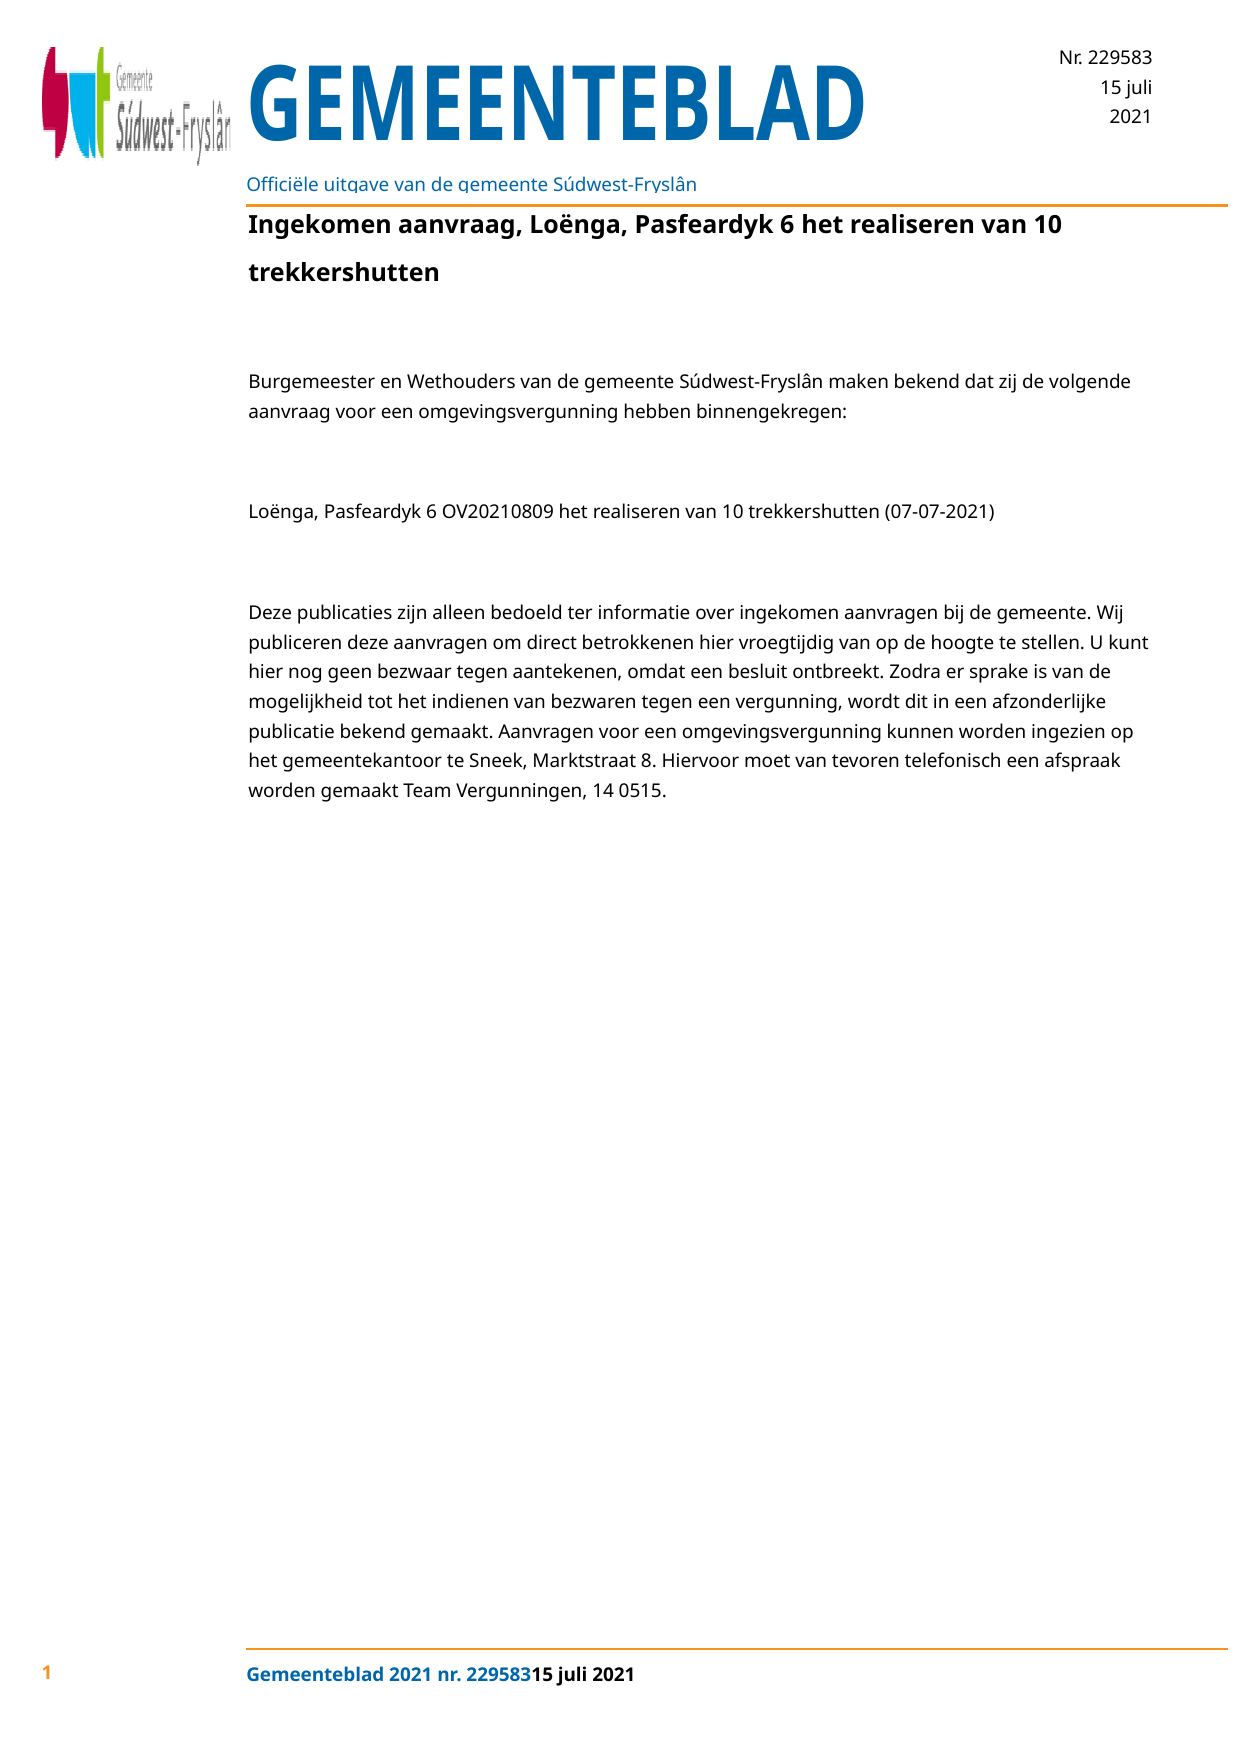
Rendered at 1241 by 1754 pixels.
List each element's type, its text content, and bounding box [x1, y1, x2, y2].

text Deze publicaties zijn alleen bedoeld ter informatie over ingekomen aanvragen bij de gemeente. Wij publiceren deze aanvragen om direct betrokkenen hier vroegtijdig van op de hoogte te stellen. U kunt hier nog geen bezwaar tegen aantekenen, omdat een besluit ontbreekt. Zodra er sprake is van de mogelijkheid tot het indienen van bezwaren tegen een vergunning, wordt dit in een afzonderlijke publicatie bekend gemaakt. Aanvragen voor een omgevingsvergunning kunnen worden ingezien op het gemeentekantoor te Sneek, Marktstraat 8. Hiervoor moet van tevoren telefonisch een afspraak worden gemaakt Team Vergunningen, 14 0515. [248, 599, 1152, 803]
picture [41, 47, 231, 172]
text Burgemeester en Wethouders van de gemeente Súdwest-Fryslân maken bekend dat zij de volgende aanvraag voor een omgevingsvergunning hebben binnengekregen: [248, 368, 1152, 424]
text Loënga, Pasfeardyk 6 OV20210809 het realiseren van 10 trekkershutten (07-07-2021) [248, 499, 1152, 524]
text Ingekomen aanvraag, Loënga, Pasfeardyk 6 het realiseren van 10 trekkershutten [248, 207, 1152, 288]
